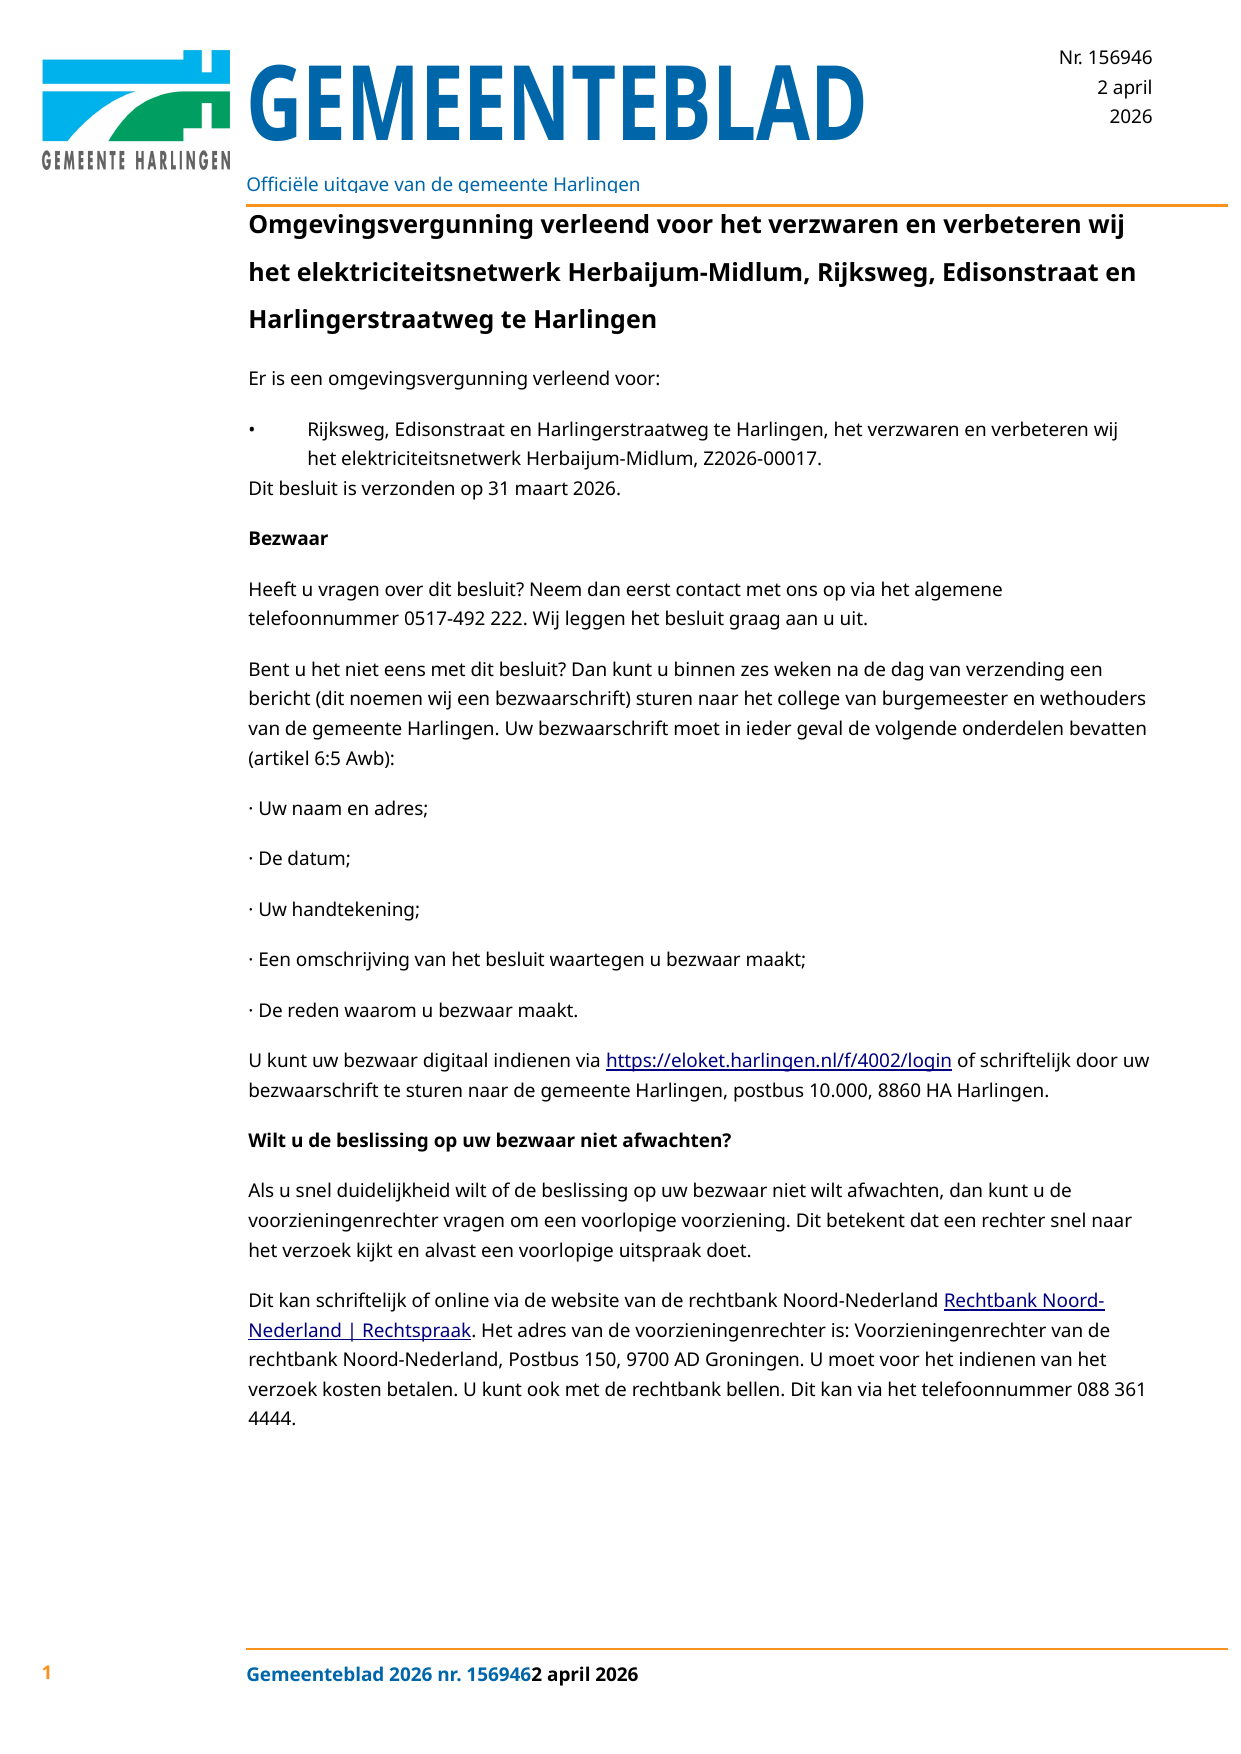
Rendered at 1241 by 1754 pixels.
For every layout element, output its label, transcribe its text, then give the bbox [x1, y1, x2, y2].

text Bent u het niet eens met dit besluit? Dan kunt u binnen zes weken na de dag van verzending een bericht (dit noemen wij een bezwaarschrift) sturen naar het college van burgemeester en wethouders van de gemeente Harlingen. Uw bezwaarschrift moet in ieder geval de volgende onderdelen bevatten (artikel 6:5 Awb): [248, 656, 1152, 770]
text · Een omschrijving van het besluit waartegen u bezwaar maakt; [248, 946, 1152, 972]
text · De datum; [248, 846, 1152, 871]
text Wilt u de beslissing op uw bezwaar niet afwachten? [248, 1127, 1152, 1153]
text Er is een omgevingsvergunning verleend voor: [248, 366, 1152, 391]
text · De reden waarom u bezwaar maakt. [248, 997, 1152, 1022]
text · Uw naam en adres; [248, 795, 1152, 821]
text Dit besluit is verzonden op 31 maart 2026. [248, 475, 1152, 501]
text Heeft u vragen over dit besluit? Neem dan eerst contact met ons op via het algemene telefoonnummer 0517-492 222. Wij leggen het besluit graag aan u uit. [248, 576, 1152, 631]
text · Uw handtekening; [248, 896, 1152, 922]
text Omgevingsvergunning verleend voor het verzwaren en verbeteren wij het elektriciteitsnetwerk Herbaijum-Midlum, Rijksweg, Edisonstraat en Harlingerstraatweg te Harlingen [248, 207, 1152, 336]
text Dit kan schriftelijk of online via de website van de rechtbank Noord-Nederland Rechtbank Noord-Nederland | Rechtspraak. Het adres van de voorzieningenrechter is: Voorzieningenrechter van de rechtbank Noord-Nederland, Postbus 150, 9700 AD Groningen. U moet voor het indienen van het verzoek kosten betalen. U kunt ook met de rechtbank bellen. Dit kan via het telefoonnummer 088 361 4444. [248, 1287, 1152, 1431]
picture [41, 47, 231, 172]
text Bezwaar [248, 526, 1152, 551]
text Als u snel duidelijkheid wilt of de beslissing op uw bezwaar niet wilt afwachten, dan kunt u de voorzieningenrechter vragen om een voorlopige voorziening. Dit betekent dat een rechter snel naar het verzoek kijkt en alvast een voorlopige uitspraak doet. [248, 1178, 1152, 1262]
list Rijksweg, Edisonstraat en Harlingerstraatweg te Harlingen, het verzwaren en verbeteren wij het elektriciteitsnetwerk Herbaijum-Midlum, Z2026-00017. [248, 416, 1152, 471]
text U kunt uw bezwaar digitaal indienen via https://eloket.harlingen.nl/f/4002/login of schriftelijk door uw bezwaarschrift te sturen naar de gemeente Harlingen, postbus 10.000, 8860 HA Harlingen. [248, 1047, 1152, 1102]
